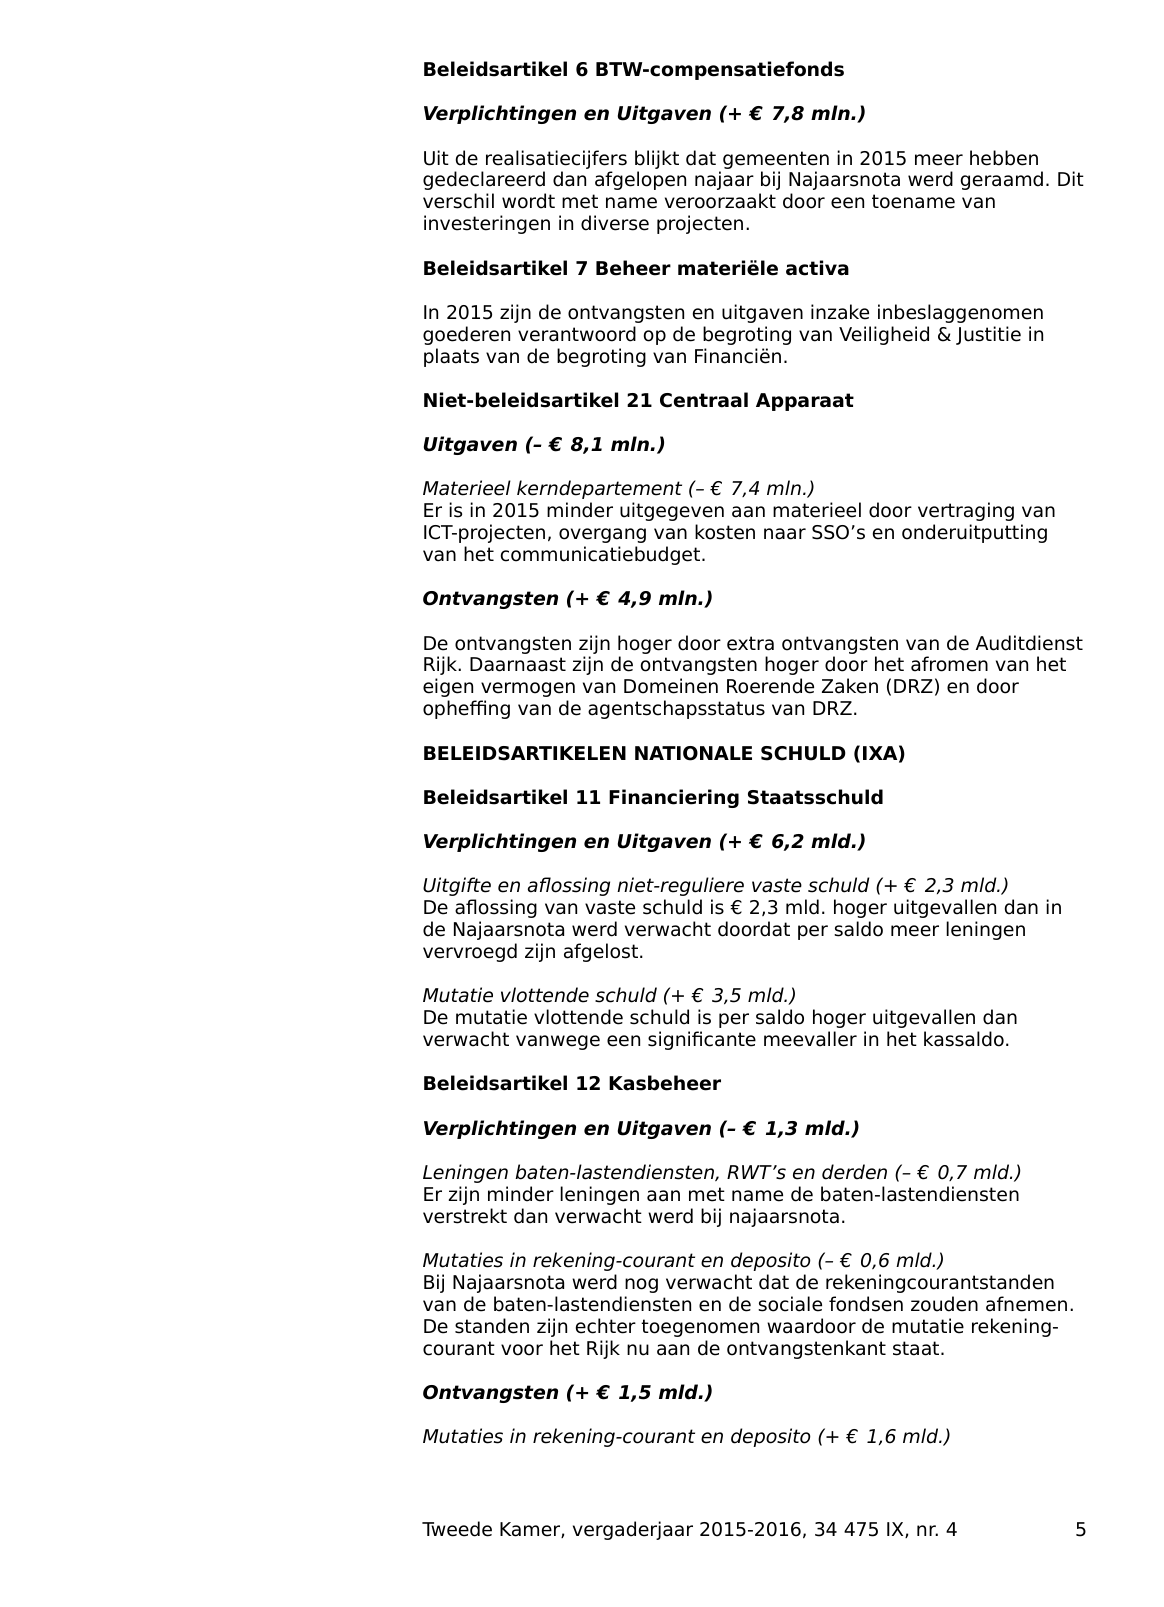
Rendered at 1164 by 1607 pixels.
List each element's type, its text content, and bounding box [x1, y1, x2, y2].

text De ontvangsten zijn hoger door extra ontvangsten van de Auditdienst Rijk. Daarnaast zijn de ontvangsten hoger door het afromen van het eigen vermogen van Domeinen Roerende Zaken (DRZ) en door opheffing van de agentschapsstatus van DRZ. [422, 632, 1087, 720]
subtitle Verplichtingen en Uitgaven (– € 1,3 mld.) [422, 1117, 1087, 1139]
text Mutatie vlottende schuld (+ € 3,5 mld.) [422, 985, 1087, 1007]
text Uitgifte en aflossing niet-reguliere vaste schuld (+ € 2,3 mld.) [422, 875, 1087, 897]
text Mutaties in rekening-courant en deposito (+ € 1,6 mld.) [422, 1426, 1087, 1448]
text Bij Najaarsnota werd nog verwacht dat de rekeningcourantstanden van de baten-lastendiensten en de sociale fondsen zouden afnemen. De standen zijn echter toegenomen waardoor de mutatie rekening-courant voor het Rijk nu aan de ontvangstenkant staat. [422, 1272, 1087, 1359]
text Materieel kerndepartement (– € 7,4 mln.) [422, 478, 1087, 500]
subtitle Verplichtingen en Uitgaven (+ € 7,8 mln.) [422, 103, 1087, 125]
subtitle Niet-beleidsartikel 21 Centraal Apparaat [422, 390, 1087, 412]
text Mutaties in rekening-courant en deposito (– € 0,6 mld.) [422, 1250, 1087, 1272]
subtitle Ontvangsten (+ € 1,5 mld.) [422, 1382, 1087, 1404]
subtitle Beleidsartikel 7 Beheer materiële activa [422, 257, 1087, 279]
text In 2015 zijn de ontvangsten en uitgaven inzake inbeslaggenomen goederen verantwoord op de begroting van Veiligheid & Justitie in plaats van de begroting van Financiën. [422, 302, 1087, 368]
subtitle Beleidsartikel 12 Kasbeheer [422, 1073, 1087, 1095]
subtitle BELEIDSARTIKELEN NATIONALE SCHULD (IXA) [422, 742, 1087, 764]
text Er is in 2015 minder uitgegeven aan materieel door vertraging van ICT-projecten, overgang van kosten naar SSO’s en onderuitputting van het communicatiebudget. [422, 500, 1087, 566]
subtitle Verplichtingen en Uitgaven (+ € 6,2 mld.) [422, 831, 1087, 853]
subtitle Ontvangsten (+ € 4,9 mln.) [422, 588, 1087, 610]
text Er zijn minder leningen aan met name de baten-lastendiensten verstrekt dan verwacht werd bij najaarsnota. [422, 1183, 1087, 1227]
text Leningen baten-lastendiensten, RWT’s en derden (– € 0,7 mld.) [422, 1162, 1087, 1183]
subtitle Uitgaven (– € 8,1 mln.) [422, 434, 1087, 456]
text De aflossing van vaste schuld is € 2,3 mld. hoger uitgevallen dan in de Najaarsnota werd verwacht doordat per saldo meer leningen vervroegd zijn afgelost. [422, 897, 1087, 963]
text De mutatie vlottende schuld is per saldo hoger uitgevallen dan verwacht vanwege een significante meevaller in het kassaldo. [422, 1007, 1087, 1051]
subtitle Beleidsartikel 6 BTW-compensatiefonds [422, 59, 1087, 81]
text Uit de realisatiecijfers blijkt dat gemeenten in 2015 meer hebben gedeclareerd dan afgelopen najaar bij Najaarsnota werd geraamd. Dit verschil wordt met name veroorzaakt door een toename van investeringen in diverse projecten. [422, 147, 1087, 235]
subtitle Beleidsartikel 11 Financiering Staatsschuld [422, 787, 1087, 809]
